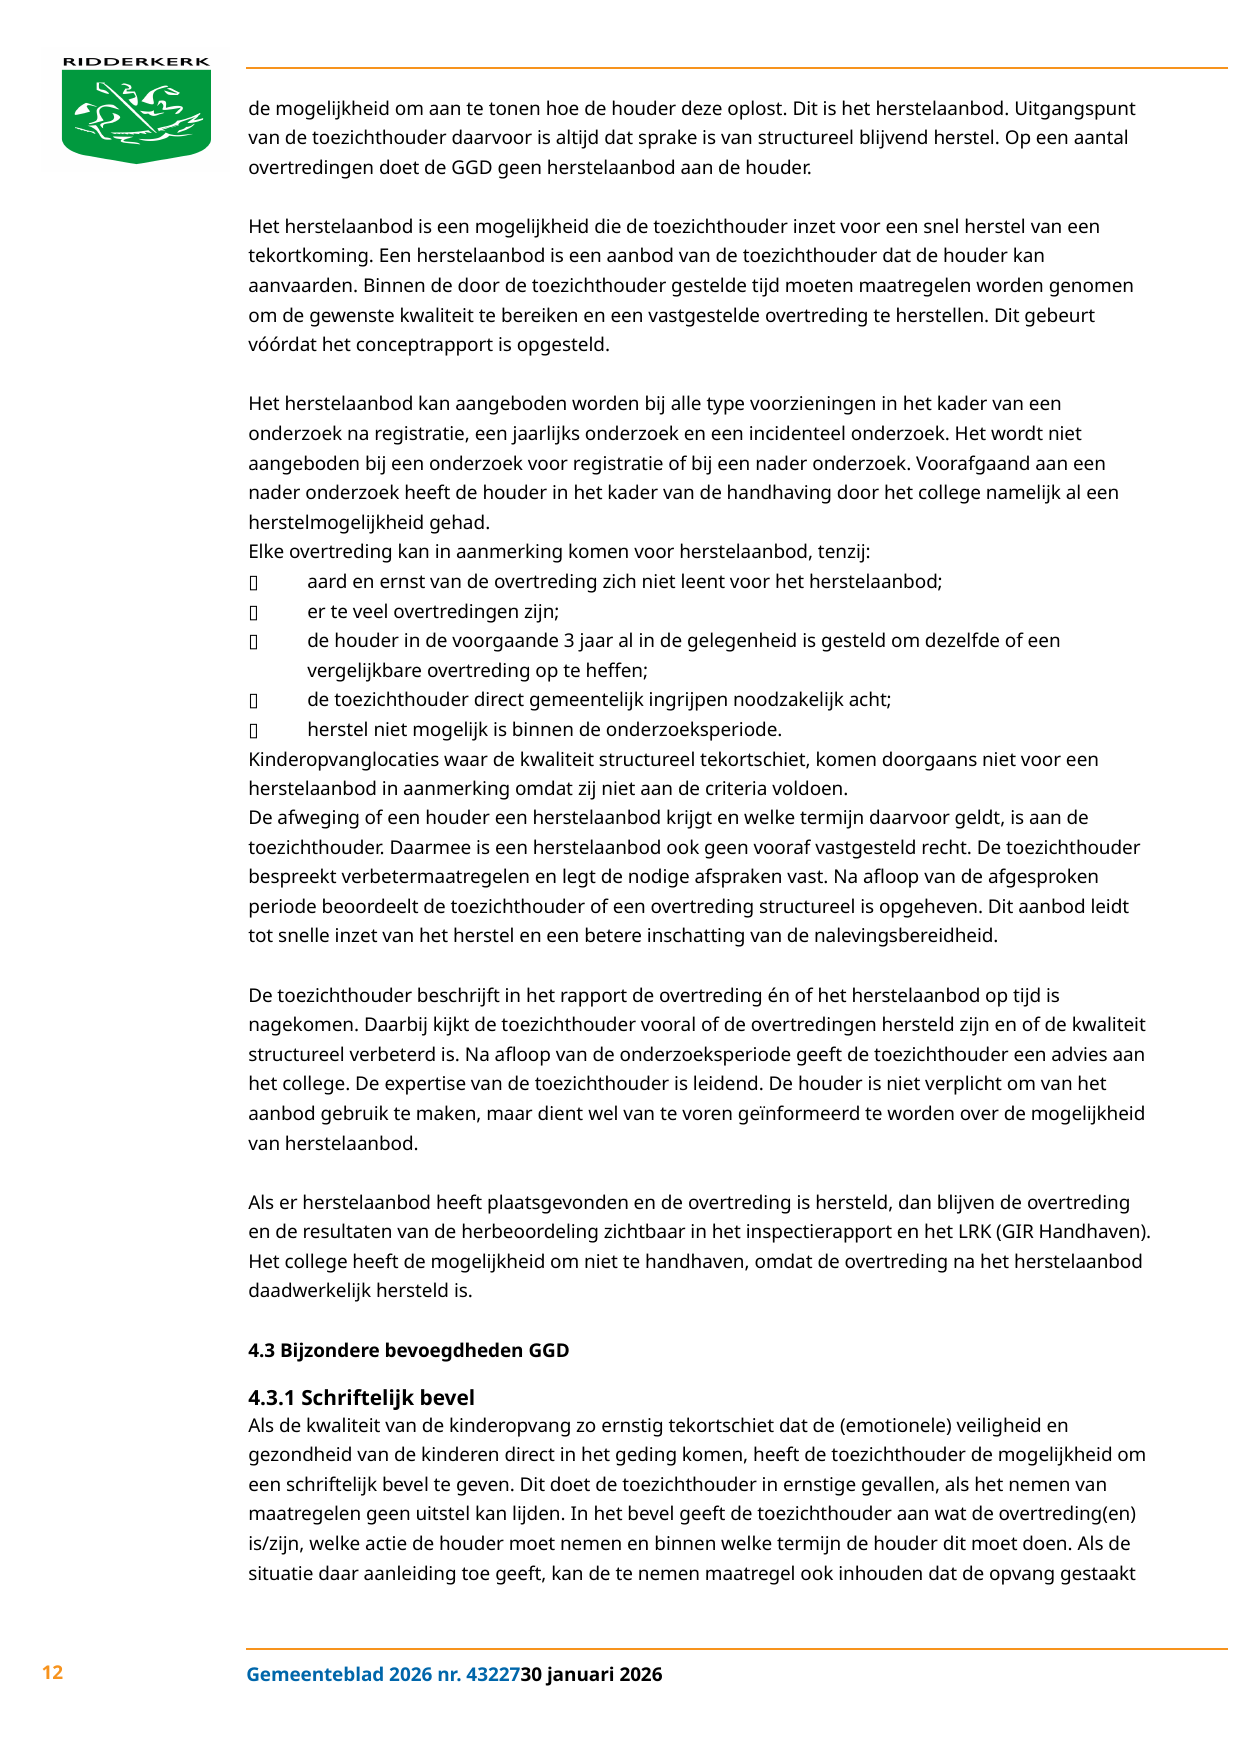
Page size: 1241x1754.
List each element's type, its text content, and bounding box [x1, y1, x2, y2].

text De afweging of een houder een herstelaanbod krijgt en welke termijn daarvoor geldt, is aan de toezichthouder. Daarmee is een herstelaanbod ook geen vooraf vastgesteld recht. De toezichthouder bespreekt verbetermaatregelen en legt de nodige afspraken vast. Na afloop van de afgesproken periode beoordeelt de toezichthouder of een overtreding structureel is opgeheven. Dit aanbod leidt tot snelle inzet van het herstel en een betere inschatting van de nalevingsbereidheid. [248, 804, 1152, 948]
text Het herstelaanbod kan aangeboden worden bij alle type voorzieningen in het kader van een onderzoek na registratie, een jaarlijks onderzoek en een incidenteel onderzoek. Het wordt niet aangeboden bij een onderzoek voor registratie of bij een nader onderzoek. Voorafgaand aan een nader onderzoek heeft de houder in het kader van de handhaving door het college namelijk al een herstelmogelijkheid gehad. [248, 391, 1152, 535]
text 4.3.1 Schriftelijk bevel [248, 1383, 1152, 1412]
text 4.3 Bijzondere bevoegdheden GGD [248, 1337, 1152, 1362]
text Het herstelaanbod is een mogelijkheid die de toezichthouder inzet voor een snel herstel van een tekortkoming. Een herstelaanbod is een aanbod van de toezichthouder dat de houder kan aanvaarden. Binnen de door de toezichthouder gestelde tijd moeten maatregelen worden genomen om de gewenste kwaliteit te bereiken en een vastgestelde overtreding te herstellen. Dit gebeurt vóórdat het conceptrapport is opgesteld. [248, 213, 1152, 357]
picture [41, 47, 231, 172]
text de mogelijkheid om aan te tonen hoe de houder deze oplost. Dit is het herstelaanbod. Uitgangspunt van de toezichthouder daarvoor is altijd dat sprake is van structureel blijvend herstel. Op een aantal overtredingen doet de GGD geen herstelaanbod aan de houder. [248, 95, 1152, 180]
text De toezichthouder beschrijft in het rapport de overtreding én of het herstelaanbod op tijd is nagekomen. Daarbij kijkt de toezichthouder vooral of de overtredingen hersteld zijn en of de kwaliteit structureel verbeterd is. Na afloop van de onderzoeksperiode geeft de toezichthouder een advies aan het college. De expertise van de toezichthouder is leidend. De houder is niet verplicht om van het aanbod gebruik te maken, maar dient wel van te voren geïnformeerd te worden over de mogelijkheid van herstelaanbod. [248, 982, 1152, 1155]
text Als de kwaliteit van de kinderopvang zo ernstig tekortschiet dat de (emotionele) veiligheid en gezondheid van de kinderen direct in het geding komen, heeft de toezichthouder de mogelijkheid om een schriftelijk bevel te geven. Dit doet de toezichthouder in ernstige gevallen, als het nemen van maatregelen geen uitstel kan lijden. In het bevel geeft de toezichthouder aan wat de overtreding(en) is/zijn, welke actie de houder moet nemen en binnen welke termijn de houder dit moet doen. Als de situatie daar aanleiding toe geeft, kan de te nemen maatregel ook inhouden dat de opvang gestaakt [248, 1412, 1152, 1585]
text Als er herstelaanbod heeft plaatsgevonden en de overtreding is hersteld, dan blijven de overtreding en de resultaten van de herbeoordeling zichtbaar in het inspectierapport en het LRK (GIR Handhaven). Het college heeft de mogelijkheid om niet te handhaven, omdat de overtreding na het herstelaanbod daadwerkelijk hersteld is. [248, 1189, 1152, 1303]
table_header Elke overtreding kan in aanmerking komen voor herstelaanbod, tenzij: aard en ernst van de overtreding zich niet leent voor het herstelaanbod; er te veel overtredingen zijn; de houder in de voorgaande 3 jaar al in de gelegenheid is gesteld om dezelfde of een vergelijkbare overtreding op te heffen; de toezichthouder direct gemeentelijk ingrijpen noodzakelijk acht; herstel niet mogelijk is binnen de onderzoeksperiode. Kinderopvanglocaties waar de kwaliteit structureel tekortschiet, komen doorgaans niet voor een herstelaanbod in aanmerking omdat zij niet aan de criteria voldoen. [248, 539, 1152, 801]
